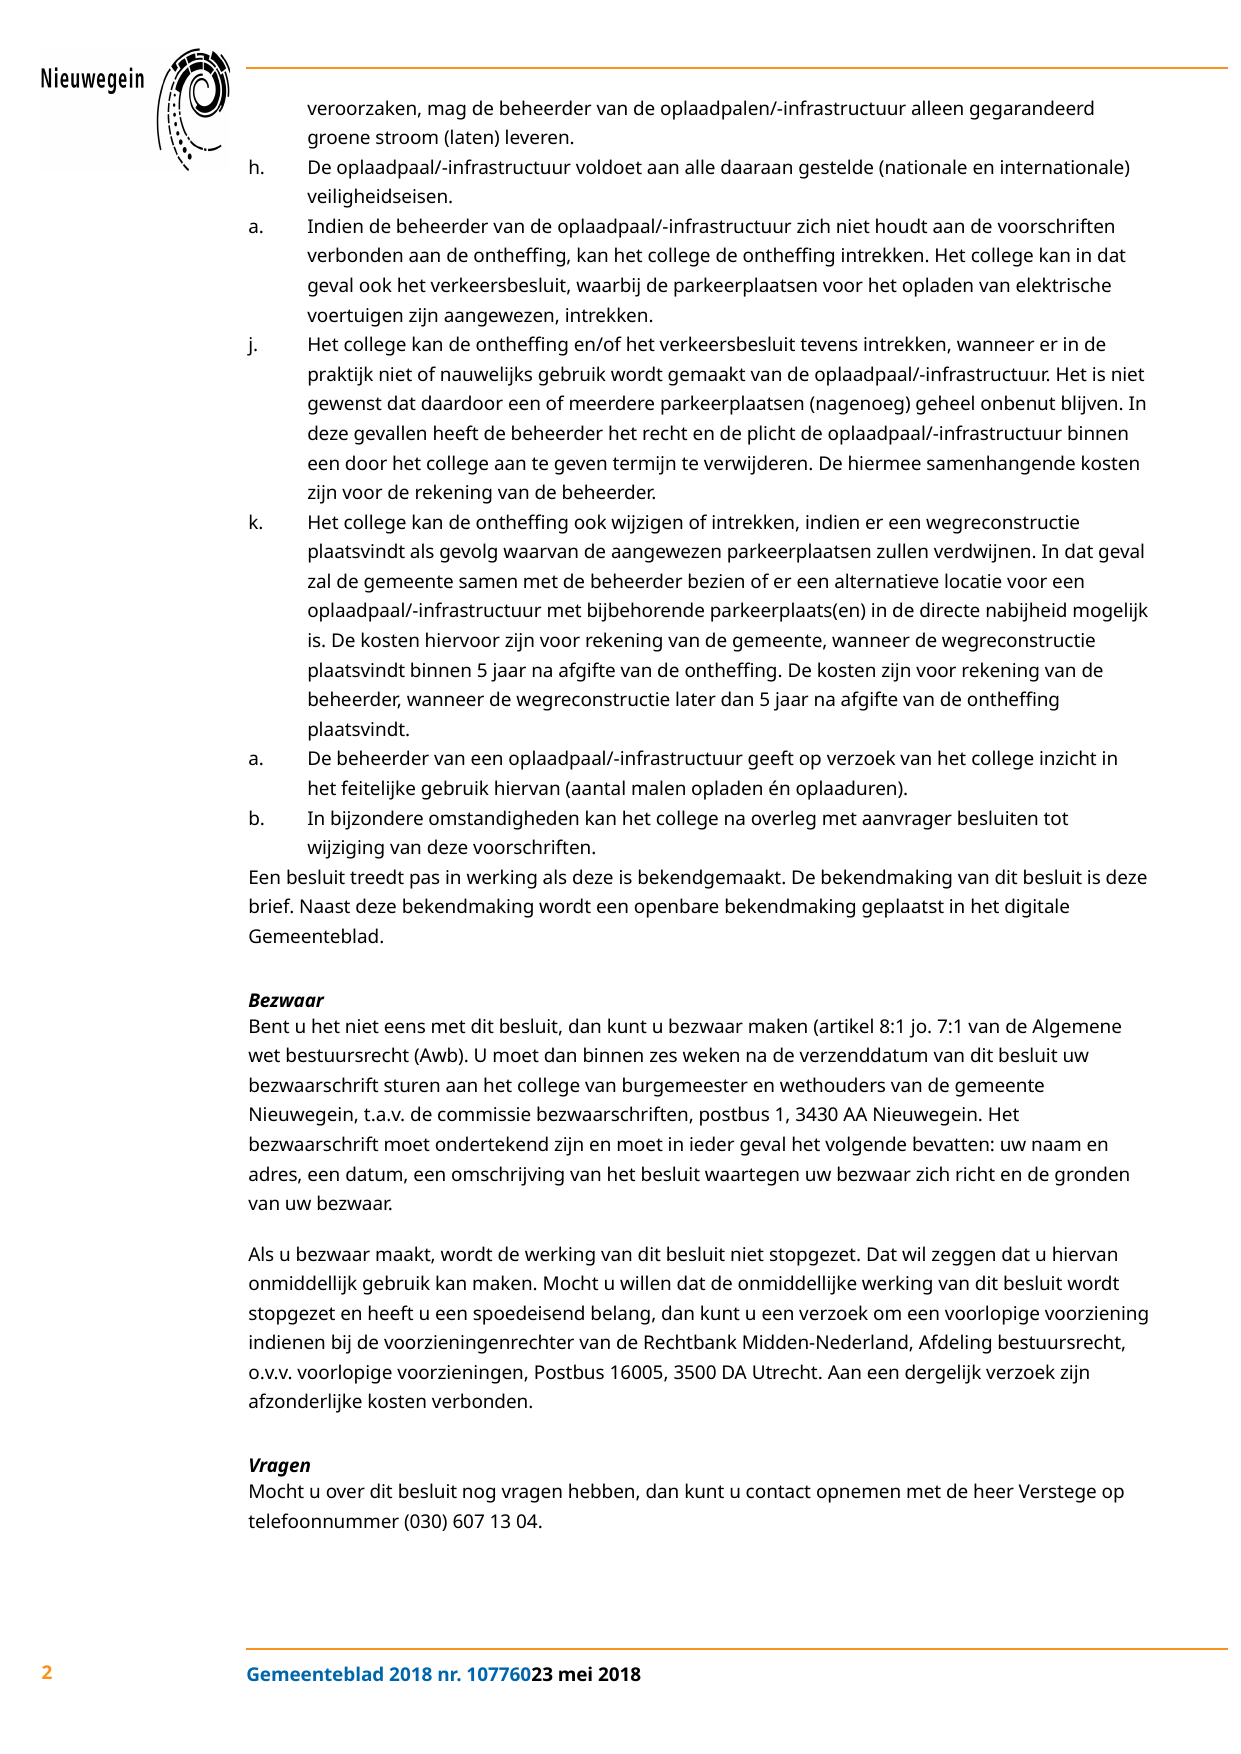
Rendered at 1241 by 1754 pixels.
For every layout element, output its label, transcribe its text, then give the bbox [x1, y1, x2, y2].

text Bent u het niet eens met dit besluit, dan kunt u bezwaar maken (artikel 8:1 jo. 7:1 van de Algemene wet bestuursrecht (Awb). U moet dan binnen zes weken na de verzenddatum van dit besluit uw bezwaarschrift sturen aan het college van burgemeester en wethouders van de gemeente Nieuwegein, t.a.v. de commissie bezwaarschriften, postbus 1, 3430 AA Nieuwegein. Het bezwaarschrift moet ondertekend zijn en moet in ieder geval het volgende bevatten: uw naam en adres, een datum, een omschrijving van het besluit waartegen uw bezwaar zich richt en de gronden van uw bezwaar. [248, 1013, 1152, 1216]
list Indien de beheerder van de oplaadpaal/-infrastructuur zich niet houdt aan de voorschriften verbonden aan de ontheffing, kan het college de ontheffing intrekken. Het college kan in dat geval ook het verkeersbesluit, waarbij de parkeerplaatsen voor het opladen van elektrische voertuigen zijn aangewezen, intrekken. [248, 213, 1152, 328]
list Het college kan de ontheffing en/of het verkeersbesluit tevens intrekken, wanneer er in de praktijk niet of nauwelijks gebruik wordt gemaakt van de oplaadpaal/-infrastructuur. Het is niet gewenst dat daardoor een of meerdere parkeerplaatsen (nagenoeg) geheel onbenut blijven. In deze gevallen heeft de beheerder het recht en de plicht de oplaadpaal/-infrastructuur binnen een door het college aan te geven termijn te verwijderen. De hiermee samenhangende kosten zijn voor de rekening van de beheerder. [248, 331, 1152, 505]
text Vragen [248, 1453, 1152, 1478]
picture [41, 47, 231, 172]
text Mocht u over dit besluit nog vragen hebben, dan kunt u contact opnemen met de heer Verstege op telefoonnummer (030) 607 13 04. [248, 1478, 1152, 1534]
list Het college kan de ontheffing ook wijzigen of intrekken, indien er een wegreconstructie plaatsvindt als gevolg waarvan de aangewezen parkeerplaatsen zullen verdwijnen. In dat geval zal de gemeente samen met de beheerder bezien of er een alternatieve locatie voor een oplaadpaal/-infrastructuur met bijbehorende parkeerplaats(en) in de directe nabijheid mogelijk is. De kosten hiervoor zijn voor rekening van de gemeente, wanneer de wegreconstructie plaatsvindt binnen 5 jaar na afgifte van de ontheffing. De kosten zijn voor rekening van de beheerder, wanneer de wegreconstructie later dan 5 jaar na afgifte van de ontheffing plaatsvindt. [248, 509, 1152, 742]
list veroorzaken, mag de beheerder van de oplaadpalen/-infrastructuur alleen gegarandeerd groene stroom (laten) leveren. [248, 95, 1152, 150]
list In bijzondere omstandigheden kan het college na overleg met aanvrager besluiten tot wijziging van deze voorschriften. [248, 805, 1152, 860]
list De oplaadpaal/-infrastructuur voldoet aan alle daaraan gestelde (nationale en internationale) veiligheidseisen. [248, 154, 1152, 209]
text Als u bezwaar maakt, wordt de werking van dit besluit niet stopgezet. Dat wil zeggen dat u hiervan onmiddellijk gebruik kan maken. Mocht u willen dat de onmiddellijke werking van dit besluit wordt stopgezet en heeft u een spoedeisend belang, dan kunt u een verzoek om een voorlopige voorziening indienen bij de voorzieningenrechter van de Rechtbank Midden-Nederland, Afdeling bestuursrecht, o.v.v. voorlopige voorzieningen, Postbus 16005, 3500 DA Utrecht. Aan een dergelijk verzoek zijn afzonderlijke kosten verbonden. [248, 1241, 1152, 1414]
text Een besluit treedt pas in werking als deze is bekendgemaakt. De bekendmaking van dit besluit is deze brief. Naast deze bekendmaking wordt een openbare bekendmaking geplaatst in het digitale Gemeenteblad. [248, 864, 1152, 949]
list De beheerder van een oplaadpaal/-infrastructuur geeft op verzoek van het college inzicht in het feitelijke gebruik hiervan (aantal malen opladen én oplaaduren). [248, 746, 1152, 801]
text Bezwaar [248, 987, 1152, 1013]
